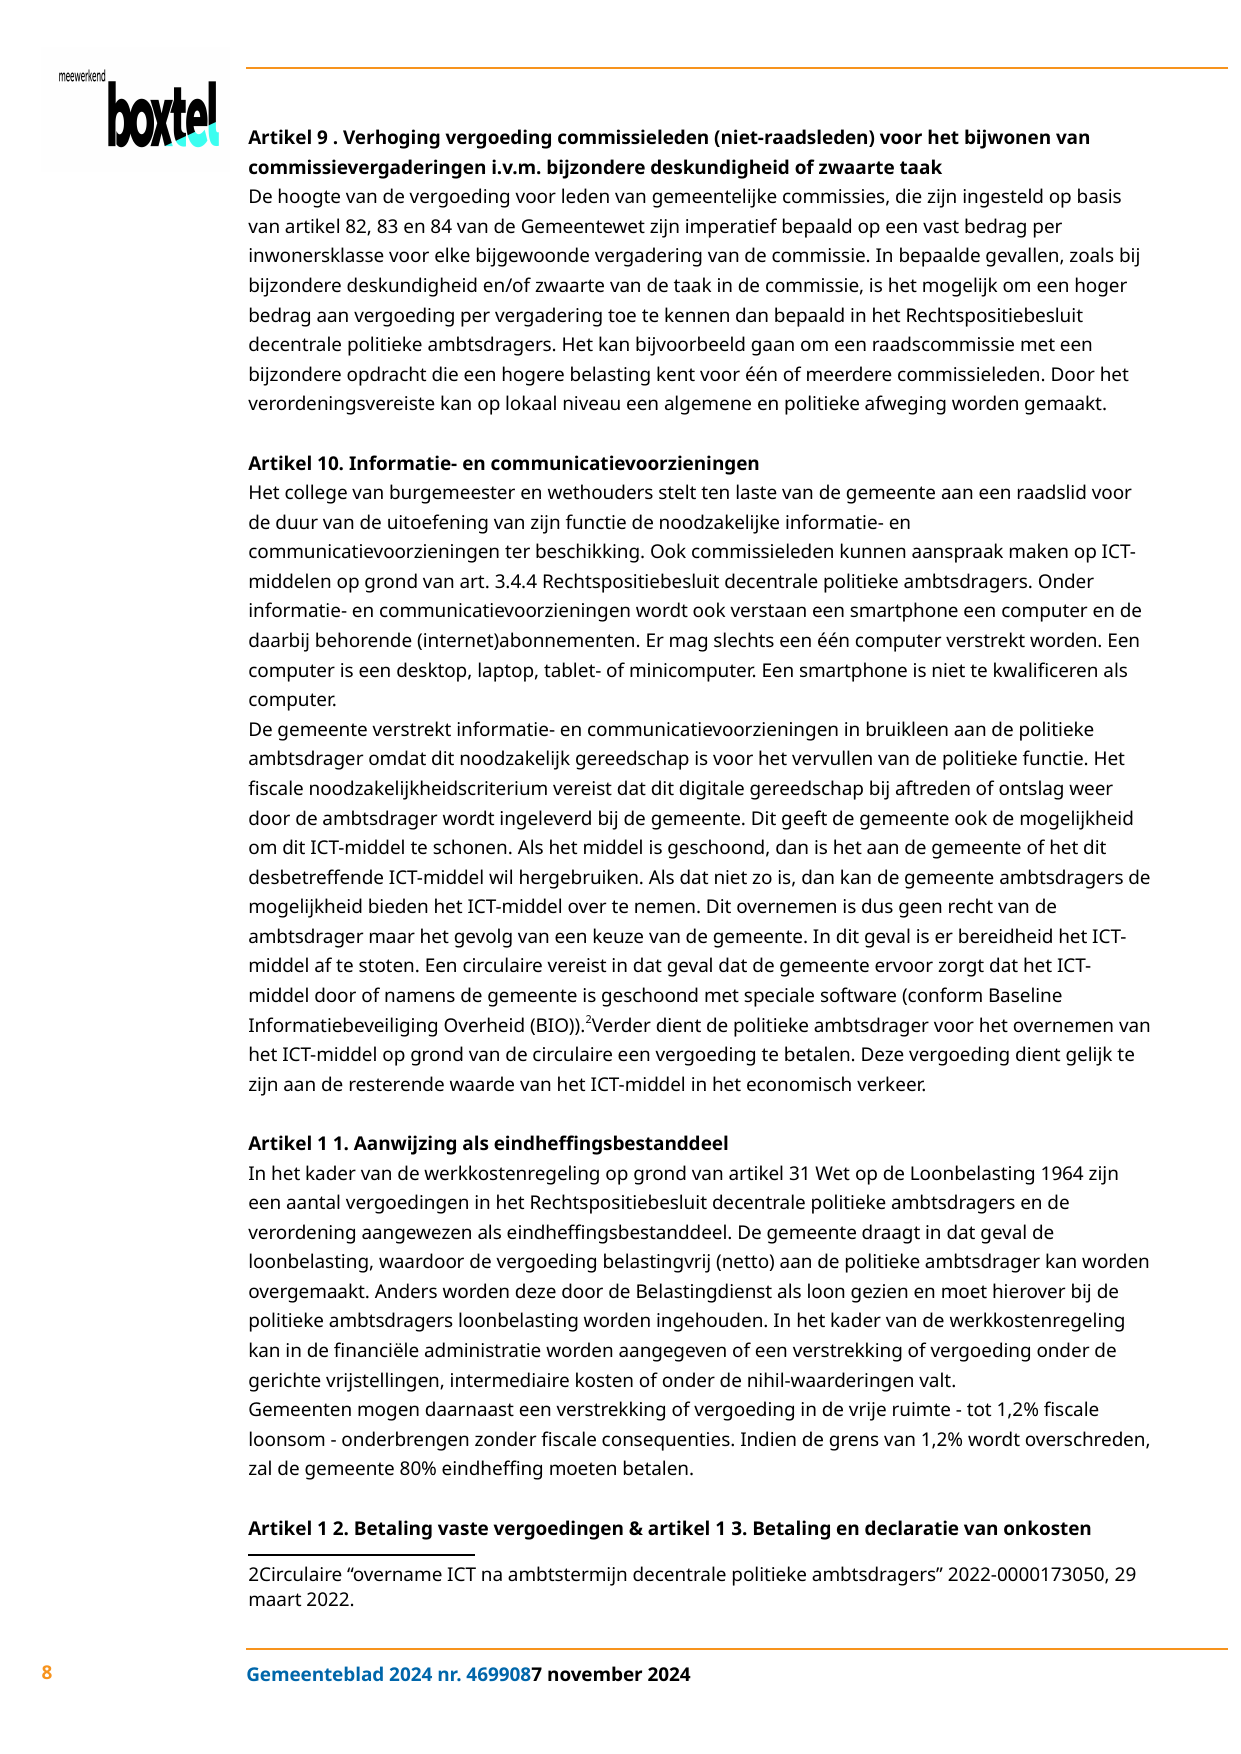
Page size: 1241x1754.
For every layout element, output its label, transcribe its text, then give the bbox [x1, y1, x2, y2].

text Artikel 10. Informatie- en communicatievoorzieningen [248, 450, 1152, 476]
text Artikel 1 1. Aanwijzing als eindheffingsbestanddeel [248, 1130, 1152, 1156]
text Gemeenten mogen daarnaast een verstrekking of vergoeding in de vrije ruimte - tot 1,2% fiscale loonsom - onderbrengen zonder fiscale consequenties. Indien de grens van 1,2% wordt overschreden, zal de gemeente 80% eindheffing moeten betalen. [248, 1396, 1152, 1481]
text In het kader van de werkkostenregeling op grond van artikel 31 Wet op de Loonbelasting 1964 zijn een aantal vergoedingen in het Rechtspositiebesluit decentrale politieke ambtsdragers en de verordening aangewezen als eindheffingsbestanddeel. De gemeente draagt in dat geval de loonbelasting, waardoor de vergoeding belastingvrij (netto) aan de politieke ambtsdrager kan worden overgemaakt. Anders worden deze door de Belastingdienst als loon gezien en moet hierover bij de politieke ambtsdragers loonbelasting worden ingehouden. In het kader van de werkkostenregeling kan in de financiële administratie worden aangegeven of een verstrekking of vergoeding onder de gerichte vrijstellingen, intermediaire kosten of onder de nihil-waarderingen valt. [248, 1160, 1152, 1393]
text De gemeente verstrekt informatie- en communicatievoorzieningen in bruikleen aan de politieke ambtsdrager omdat dit noodzakelijk gereedschap is voor het vervullen van de politieke functie. Het fiscale noodzakelijkheidscriterium vereist dat dit digitale gereedschap bij aftreden of ontslag weer door de ambtsdrager wordt ingeleverd bij de gemeente. Dit geeft de gemeente ook de mogelijkheid om dit ICT-middel te schonen. Als het middel is geschoond, dan is het aan de gemeente of het dit desbetreffende ICT-middel wil hergebruiken. Als dat niet zo is, dan kan de gemeente ambtsdragers de mogelijkheid bieden het ICT-middel over te nemen. Dit overnemen is dus geen recht van de ambtsdrager maar het gevolg van een keuze van de gemeente. In dit geval is er bereidheid het ICT-middel af te stoten. Een circulaire vereist in dat geval dat de gemeente ervoor zorgt dat het ICT-middel door of namens de gemeente is geschoond met speciale software (conform Baseline Informatiebeveiliging Overheid (BIO)).Verder dient de politieke ambtsdrager voor het overnemen van het ICT-middel op grond van de circulaire een vergoeding te betalen. Deze vergoeding dient gelijk te zijn aan de resterende waarde van het ICT-middel in het economisch verkeer. [248, 716, 1152, 1097]
text Artikel 9 . Verhoging vergoeding commissieleden (niet-raadsleden) voor het bijwonen van commissievergaderingen i.v.m. bijzondere deskundigheid of zwaarte taak [248, 124, 1152, 180]
text Het college van burgemeester en wethouders stelt ten laste van de gemeente aan een raadslid voor de duur van de uitoefening van zijn functie de noodzakelijke informatie- en communicatievoorzieningen ter beschikking. Ook commissieleden kunnen aanspraak maken op ICT-middelen op grond van art. 3.4.4 Rechtspositiebesluit decentrale politieke ambtsdragers. Onder informatie- en communicatievoorzieningen wordt ook verstaan een smartphone een computer en de daarbij behorende (internet)abonnementen. Er mag slechts een één computer verstrekt worden. Een computer is een desktop, laptop, tablet- of minicomputer. Een smartphone is niet te kwalificeren als computer. [248, 479, 1152, 712]
text De hoogte van de vergoeding voor leden van gemeentelijke commissies, die zijn ingesteld op basis van artikel 82, 83 en 84 van de Gemeentewet zijn imperatief bepaald op een vast bedrag per inwonersklasse voor elke bijgewoonde vergadering van de commissie. In bepaalde gevallen, zoals bij bijzondere deskundigheid en/of zwaarte van de taak in de commissie, is het mogelijk om een hoger bedrag aan vergoeding per vergadering toe te kennen dan bepaald in het Rechtspositiebesluit decentrale politieke ambtsdragers. Het kan bijvoorbeeld gaan om een raadscommissie met een bijzondere opdracht die een hogere belasting kent voor één of meerdere commissieleden. Door het verordeningsvereiste kan op lokaal niveau een algemene en politieke afweging worden gemaakt. [248, 183, 1152, 416]
picture [41, 47, 231, 172]
text Artikel 1 2. Betaling vaste vergoedingen & artikel 1 3. Betaling en declaratie van onkosten [248, 1515, 1152, 1541]
text Circulaire “overname ICT na ambtstermijn decentrale politieke ambtsdragers” 2022-0000173050, 29 maart 2022. [248, 1561, 1152, 1612]
